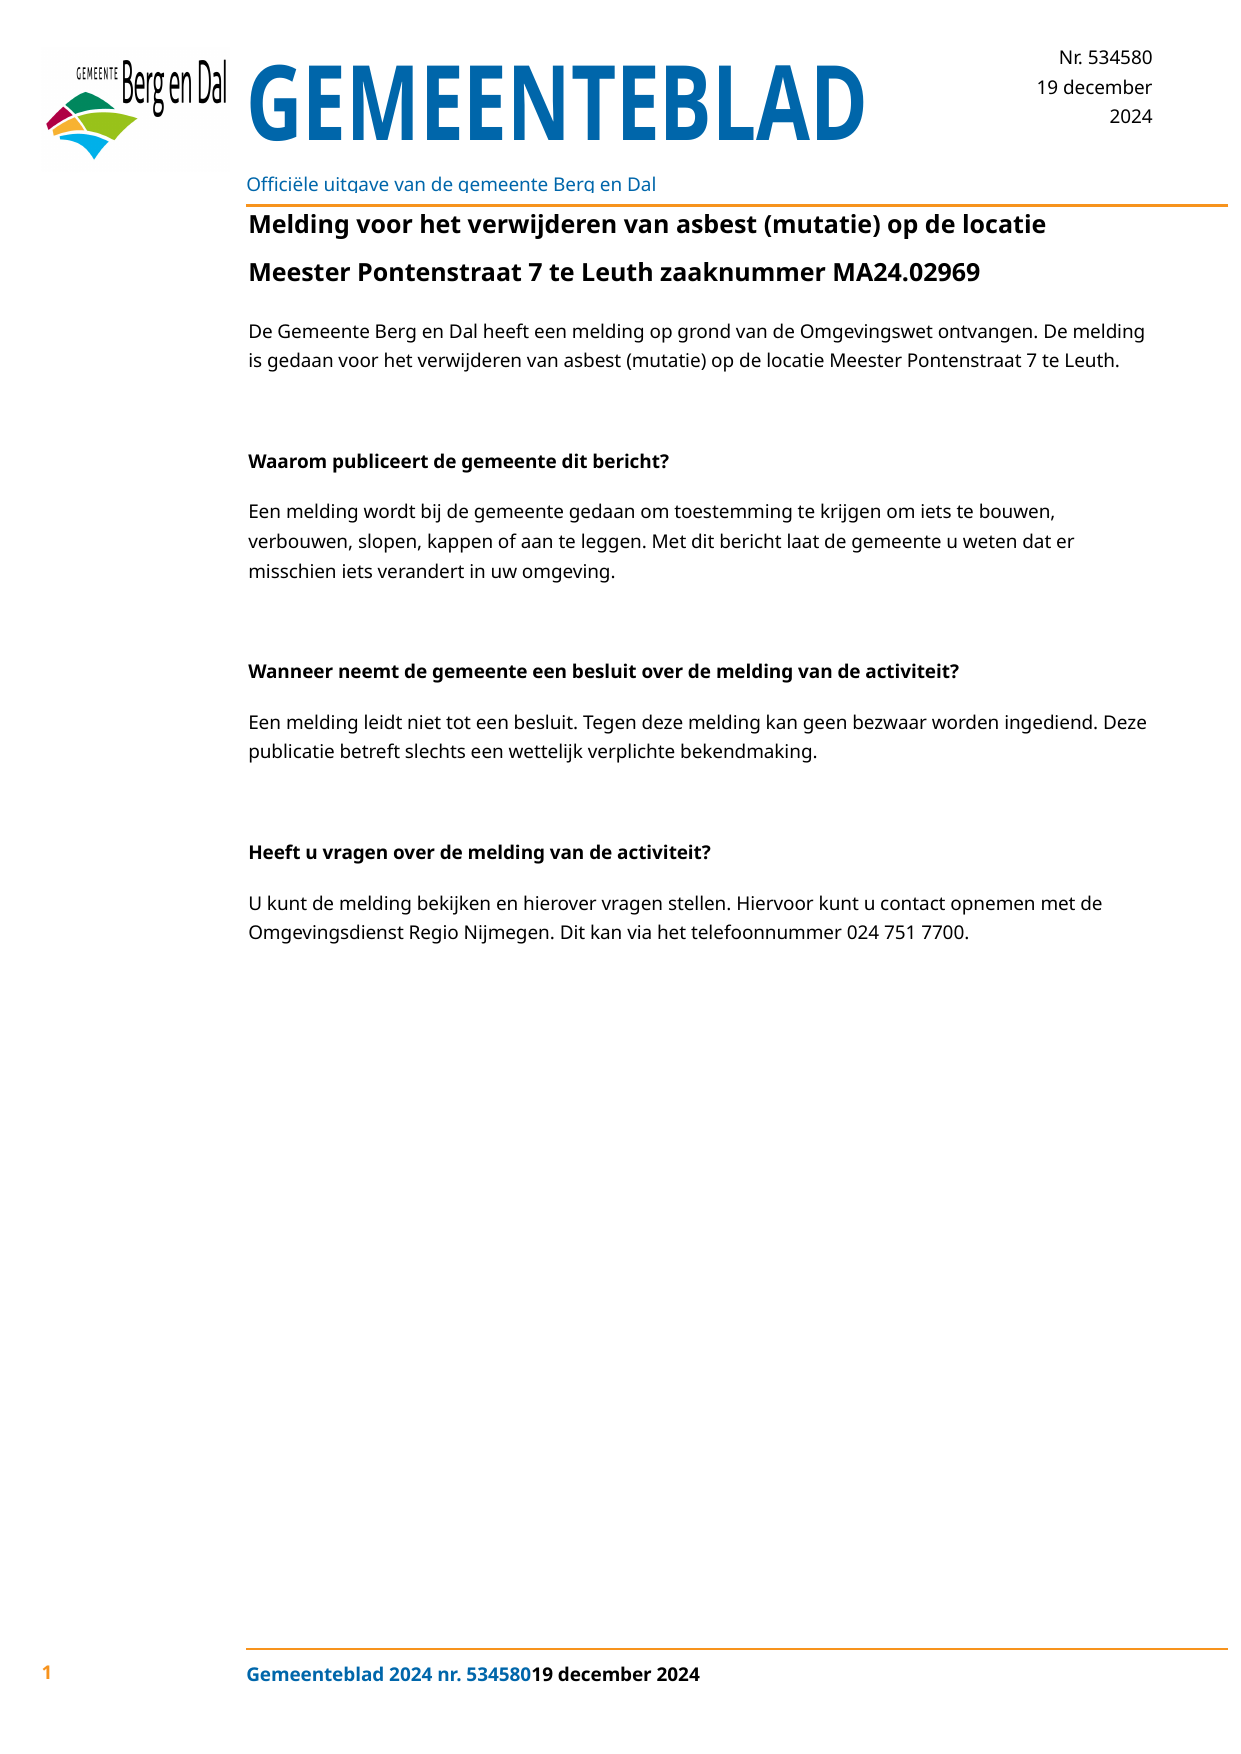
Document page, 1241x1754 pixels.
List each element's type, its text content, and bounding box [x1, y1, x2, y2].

text Wanneer neemt de gemeente een besluit over de melding van de activiteit? [248, 659, 1152, 684]
text U kunt de melding bekijken en hierover vragen stellen. Hiervoor kunt u contact opnemen met de Omgevingsdienst Regio Nijmegen. Dit kan via het telefoonnummer 024 751 7700. [248, 890, 1152, 945]
picture [41, 47, 231, 172]
text De Gemeente Berg en Dal heeft een melding op grond van de Omgevingswet ontvangen. De melding is gedaan voor het verwijderen van asbest (mutatie) op de locatie Meester Pontenstraat 7 te Leuth. [248, 318, 1152, 373]
text Een melding leidt niet tot een besluit. Tegen deze melding kan geen bezwaar worden ingediend. Deze publicatie betreft slechts een wettelijk verplichte bekendmaking. [248, 709, 1152, 764]
text Heeft u vragen over de melding van de activiteit? [248, 839, 1152, 865]
text Melding voor het verwijderen van asbest (mutatie) op de locatie Meester Pontenstraat 7 te Leuth zaaknummer MA24.02969 [248, 207, 1152, 288]
text Een melding wordt bij de gemeente gedaan om toestemming te krijgen om iets te bouwen, verbouwen, slopen, kappen of aan te leggen. Met dit bericht laat de gemeente u weten dat er misschien iets verandert in uw omgeving. [248, 499, 1152, 584]
text Waarom publiceert de gemeente dit bericht? [248, 448, 1152, 474]
